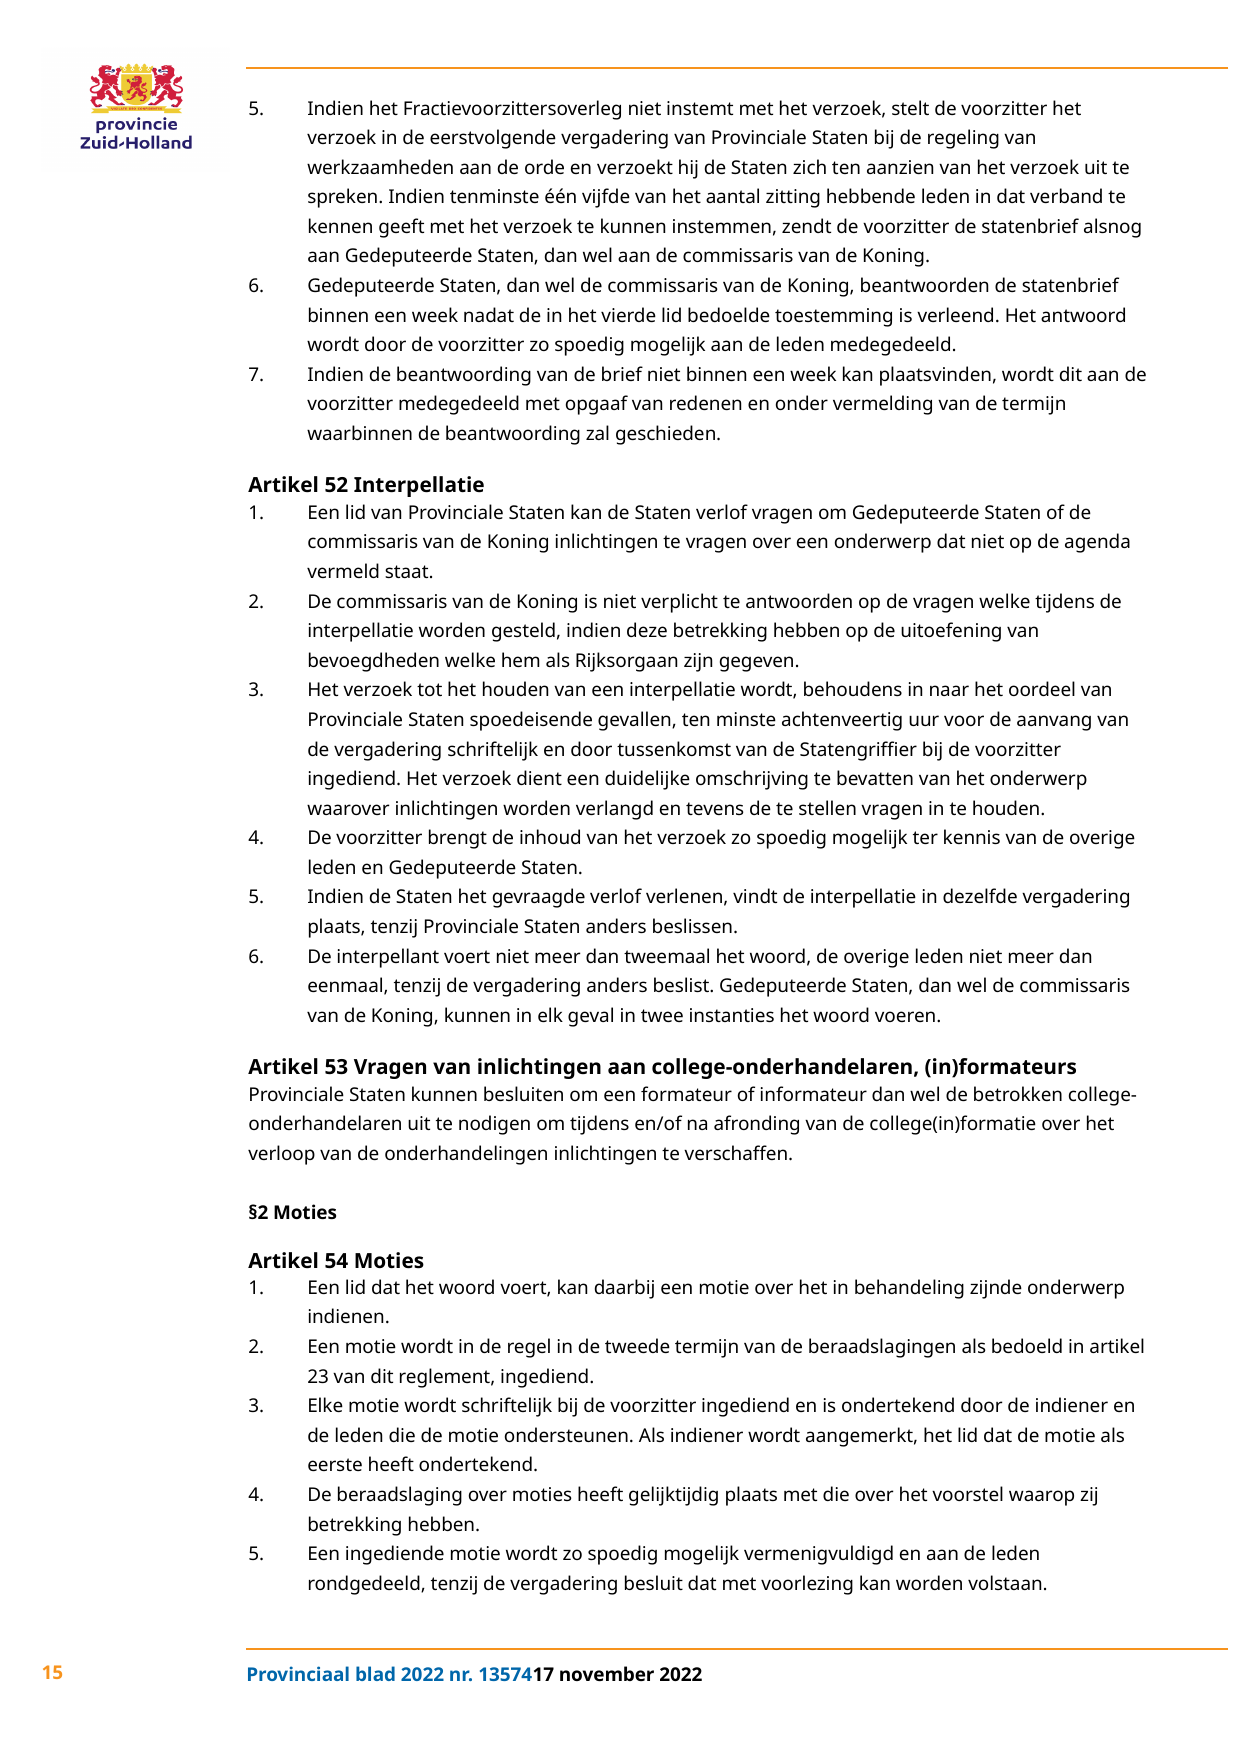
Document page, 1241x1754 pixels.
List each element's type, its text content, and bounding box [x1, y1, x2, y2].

text Artikel 53 Vragen van inlichtingen aan college-onderhandelaren, (in)formateurs [248, 1052, 1152, 1081]
text Artikel 52 Interpellatie [248, 471, 1152, 499]
list Een motie wordt in de regel in de tweede termijn van de beraadslagingen als bedoeld in artikel 23 van dit reglement, ingediend. [248, 1333, 1152, 1389]
picture [41, 47, 231, 172]
list De interpellant voert niet meer dan tweemaal het woord, de overige leden niet meer dan eenmaal, tenzij de vergadering anders beslist. Gedeputeerde Staten, dan wel de commissaris van de Koning, kunnen in elk geval in twee instanties het woord voeren. [248, 943, 1152, 1028]
list Indien het Fractievoorzittersoverleg niet instemt met het verzoek, stelt de voorzitter het verzoek in de eerstvolgende vergadering van Provinciale Staten bij de regeling van werkzaamheden aan de orde en verzoekt hij de Staten zich ten aanzien van het verzoek uit te spreken. Indien tenminste één vijfde van het aantal zitting hebbende leden in dat verband te kennen geeft met het verzoek te kunnen instemmen, zendt de voorzitter de statenbrief alsnog aan Gedeputeerde Staten, dan wel aan de commissaris van de Koning. [248, 95, 1152, 268]
list Een ingediende motie wordt zo spoedig mogelijk vermenigvuldigd en aan de leden rondgedeeld, tenzij de vergadering besluit dat met voorlezing kan worden volstaan. [248, 1540, 1152, 1596]
list Een lid van Provinciale Staten kan de Staten verlof vragen om Gedeputeerde Staten of de commissaris van de Koning inlichtingen te vragen over een onderwerp dat niet op de agenda vermeld staat. [248, 499, 1152, 584]
list Indien de beantwoording van de brief niet binnen een week kan plaatsvinden, wordt dit aan de voorzitter medegedeeld met opgaaf van redenen en onder vermelding van de termijn waarbinnen de beantwoording zal geschieden. [248, 361, 1152, 446]
list Gedeputeerde Staten, dan wel de commissaris van de Koning, beantwoorden de statenbrief binnen een week nadat de in het vierde lid bedoelde toestemming is verleend. Het antwoord wordt door de voorzitter zo spoedig mogelijk aan de leden medegedeeld. [248, 272, 1152, 357]
list Het verzoek tot het houden van een interpellatie wordt, behoudens in naar het oordeel van Provinciale Staten spoedeisende gevallen, ten minste achtenveertig uur voor de aanvang van de vergadering schriftelijk en door tussenkomst van de Statengriffier bij de voorzitter ingediend. Het verzoek dient een duidelijke omschrijving te bevatten van het onderwerp waarover inlichtingen worden verlangd en tevens de te stellen vragen in te houden. [248, 677, 1152, 821]
list De voorzitter brengt de inhoud van het verzoek zo spoedig mogelijk ter kennis van de overige leden en Gedeputeerde Staten. [248, 824, 1152, 880]
list De commissaris van de Koning is niet verplicht te antwoorden op de vragen welke tijdens de interpellatie worden gesteld, indien deze betrekking hebben op de uitoefening van bevoegdheden welke hem als Rijksorgaan zijn gegeven. [248, 588, 1152, 673]
text Artikel 54 Moties [248, 1246, 1152, 1274]
list Indien de Staten het gevraagde verlof verlenen, vindt de interpellatie in dezelfde vergadering plaats, tenzij Provinciale Staten anders beslissen. [248, 884, 1152, 939]
text §2 Moties [248, 1199, 1152, 1225]
list De beraadslaging over moties heeft gelijktijdig plaats met die over het voorstel waarop zij betrekking hebben. [248, 1481, 1152, 1537]
list Elke motie wordt schriftelijk bij de voorzitter ingediend en is ondertekend door de indiener en de leden die de motie ondersteunen. Als indiener wordt aangemerkt, het lid dat de motie als eerste heeft ondertekend. [248, 1392, 1152, 1477]
text Provinciale Staten kunnen besluiten om een formateur of informateur dan wel de betrokken college-onderhandelaren uit te nodigen om tijdens en/of na afronding van de college(in)formatie over het verloop van de onderhandelingen inlichtingen te verschaffen. [248, 1081, 1152, 1166]
list Een lid dat het woord voert, kan daarbij een motie over het in behandeling zijnde onderwerp indienen. [248, 1274, 1152, 1329]
